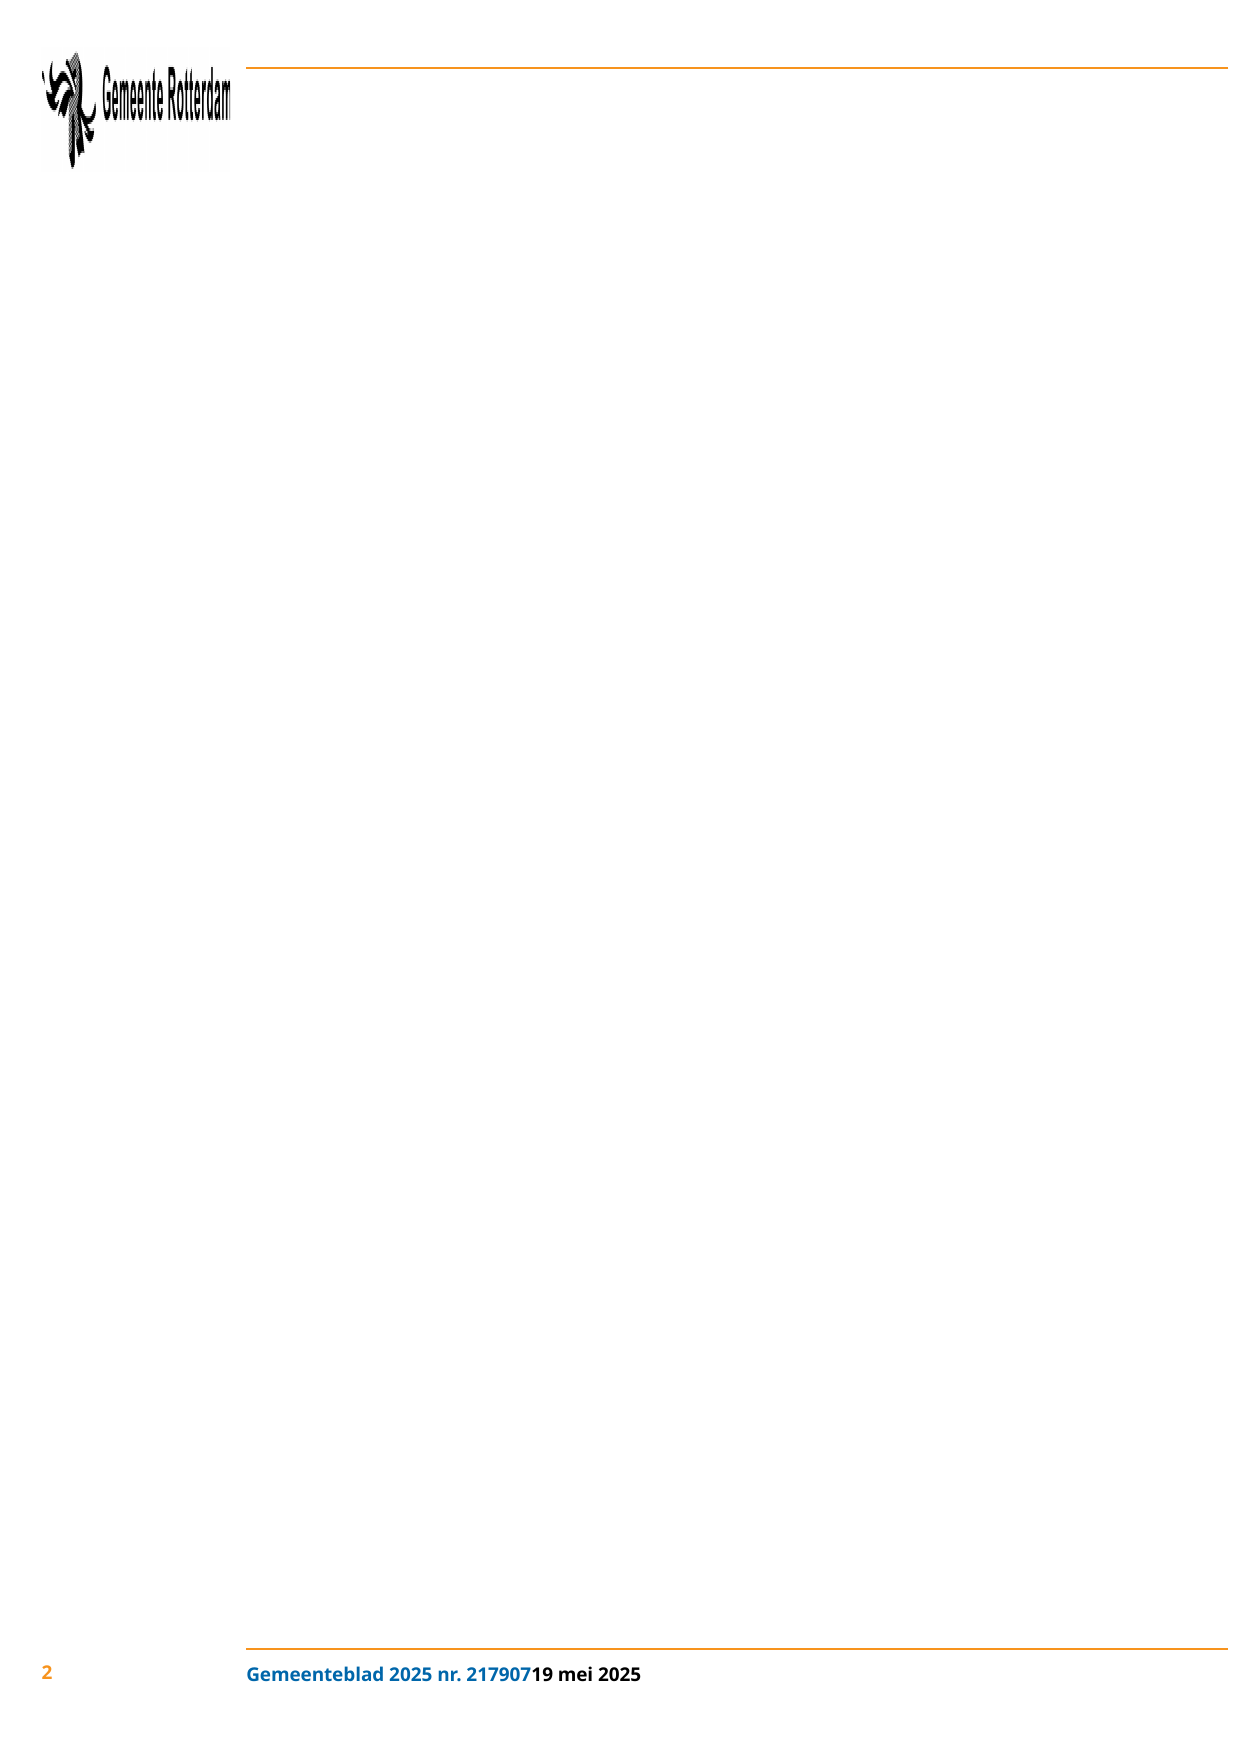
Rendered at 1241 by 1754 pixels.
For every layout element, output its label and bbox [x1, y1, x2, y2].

picture [41, 47, 231, 172]
